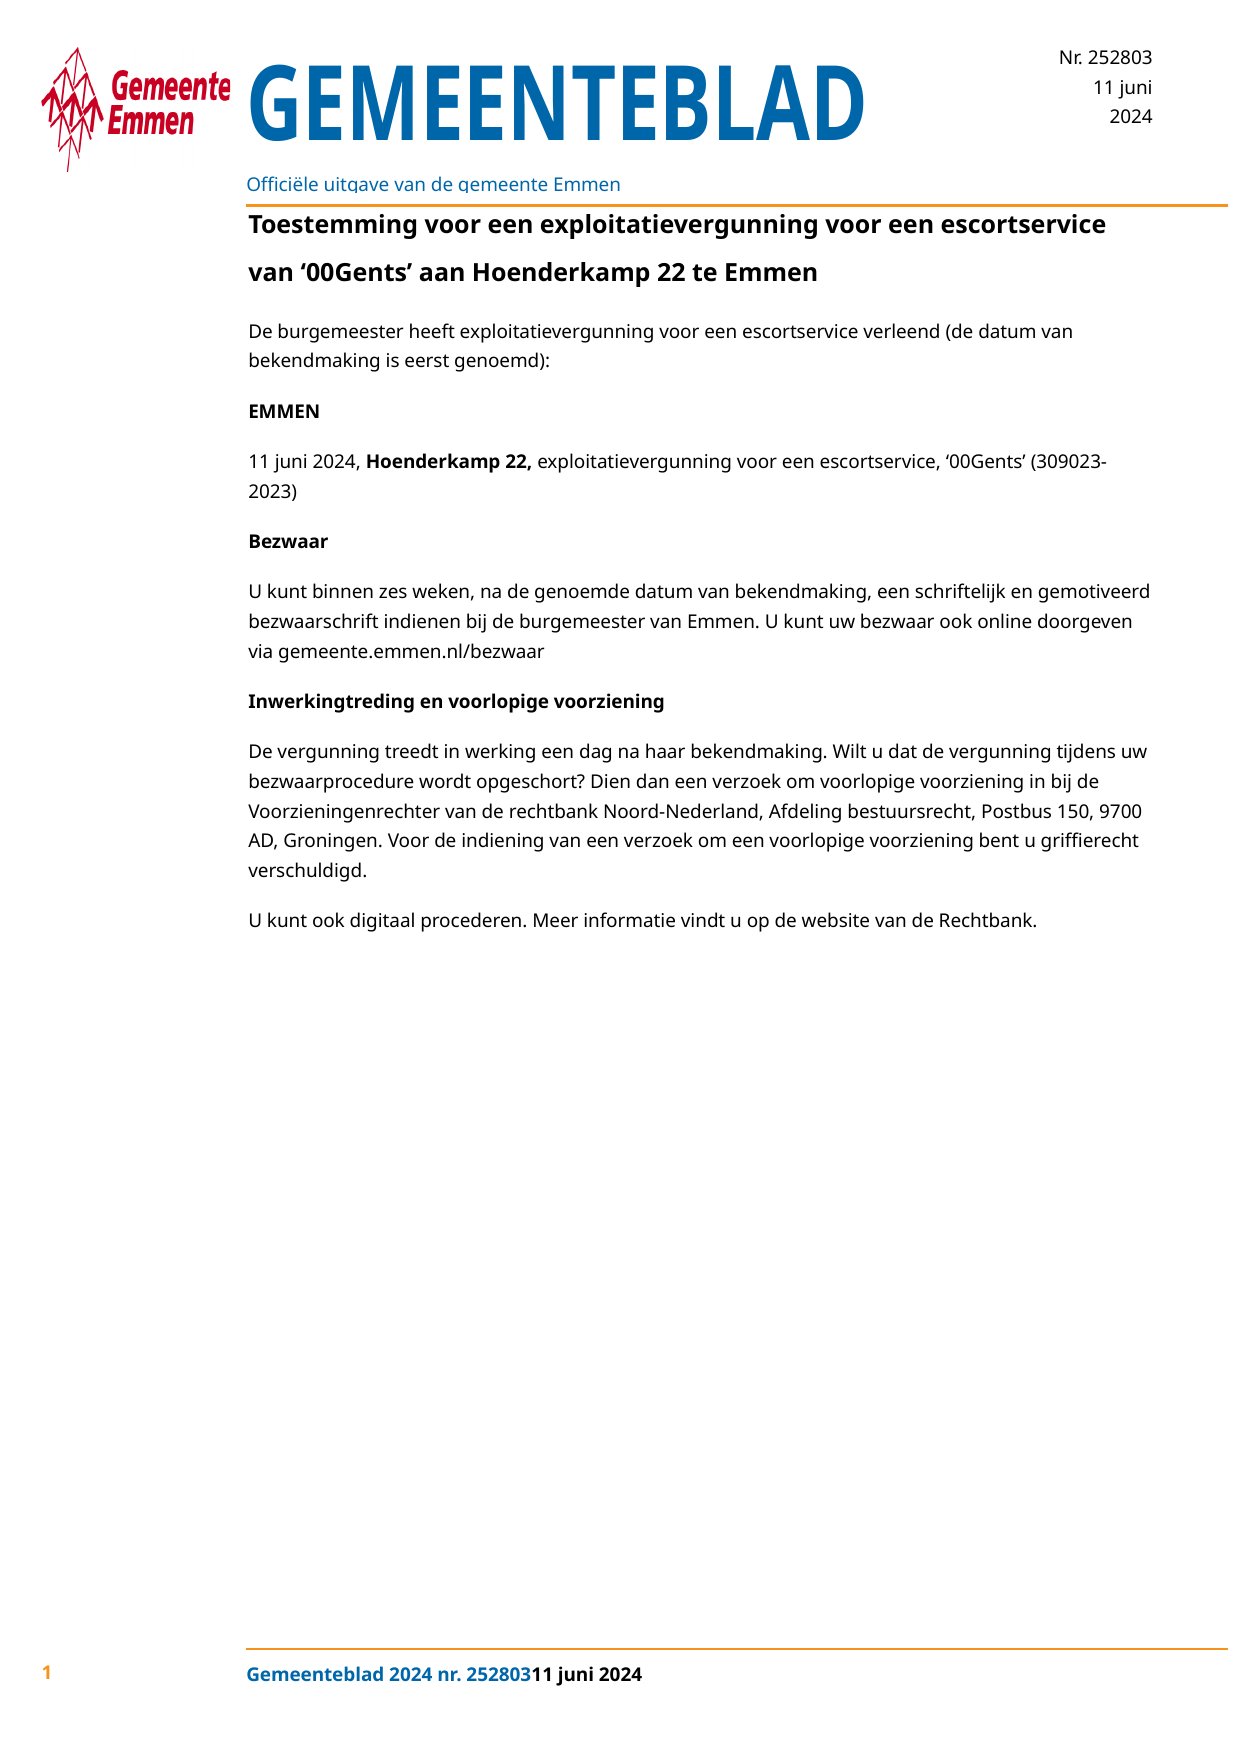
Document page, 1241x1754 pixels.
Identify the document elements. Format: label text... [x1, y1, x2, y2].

text Toestemming voor een exploitatievergunning voor een escortservice van ‘00Gents’ aan Hoenderkamp 22 te Emmen [248, 207, 1152, 288]
text Inwerkingtreding en voorlopige voorziening [248, 688, 1152, 714]
picture [41, 47, 231, 172]
text De burgemeester heeft exploitatievergunning voor een escortservice verleend (de datum van bekendmaking is eerst genoemd): [248, 318, 1152, 373]
text De vergunning treedt in werking een dag na haar bekendmaking. Wilt u dat de vergunning tijdens uw bezwaarprocedure wordt opgeschort? Dien dan een verzoek om voorlopige voorziening in bij de Voorzieningenrechter van de rechtbank Noord-Nederland, Afdeling bestuursrecht, Postbus 150, 9700 AD, Groningen. Voor de indiening van een verzoek om een voorlopige voorziening bent u griffierecht verschuldigd. [248, 739, 1152, 883]
text Bezwaar [248, 528, 1152, 554]
text EMMEN [248, 398, 1152, 424]
text U kunt binnen zes weken, na de genoemde datum van bekendmaking, een schriftelijk en gemotiveerd bezwaarschrift indienen bij de burgemeester van Emmen. U kunt uw bezwaar ook online doorgeven via gemeente.emmen.nl/bezwaar [248, 579, 1152, 664]
text U kunt ook digitaal procederen. Meer informatie vindt u op de website van de Rechtbank. [248, 907, 1152, 933]
text 11 juni 2024, Hoenderkamp 22, exploitatievergunning voor een escortservice, ‘00Gents’ (309023-2023) [248, 448, 1152, 504]
